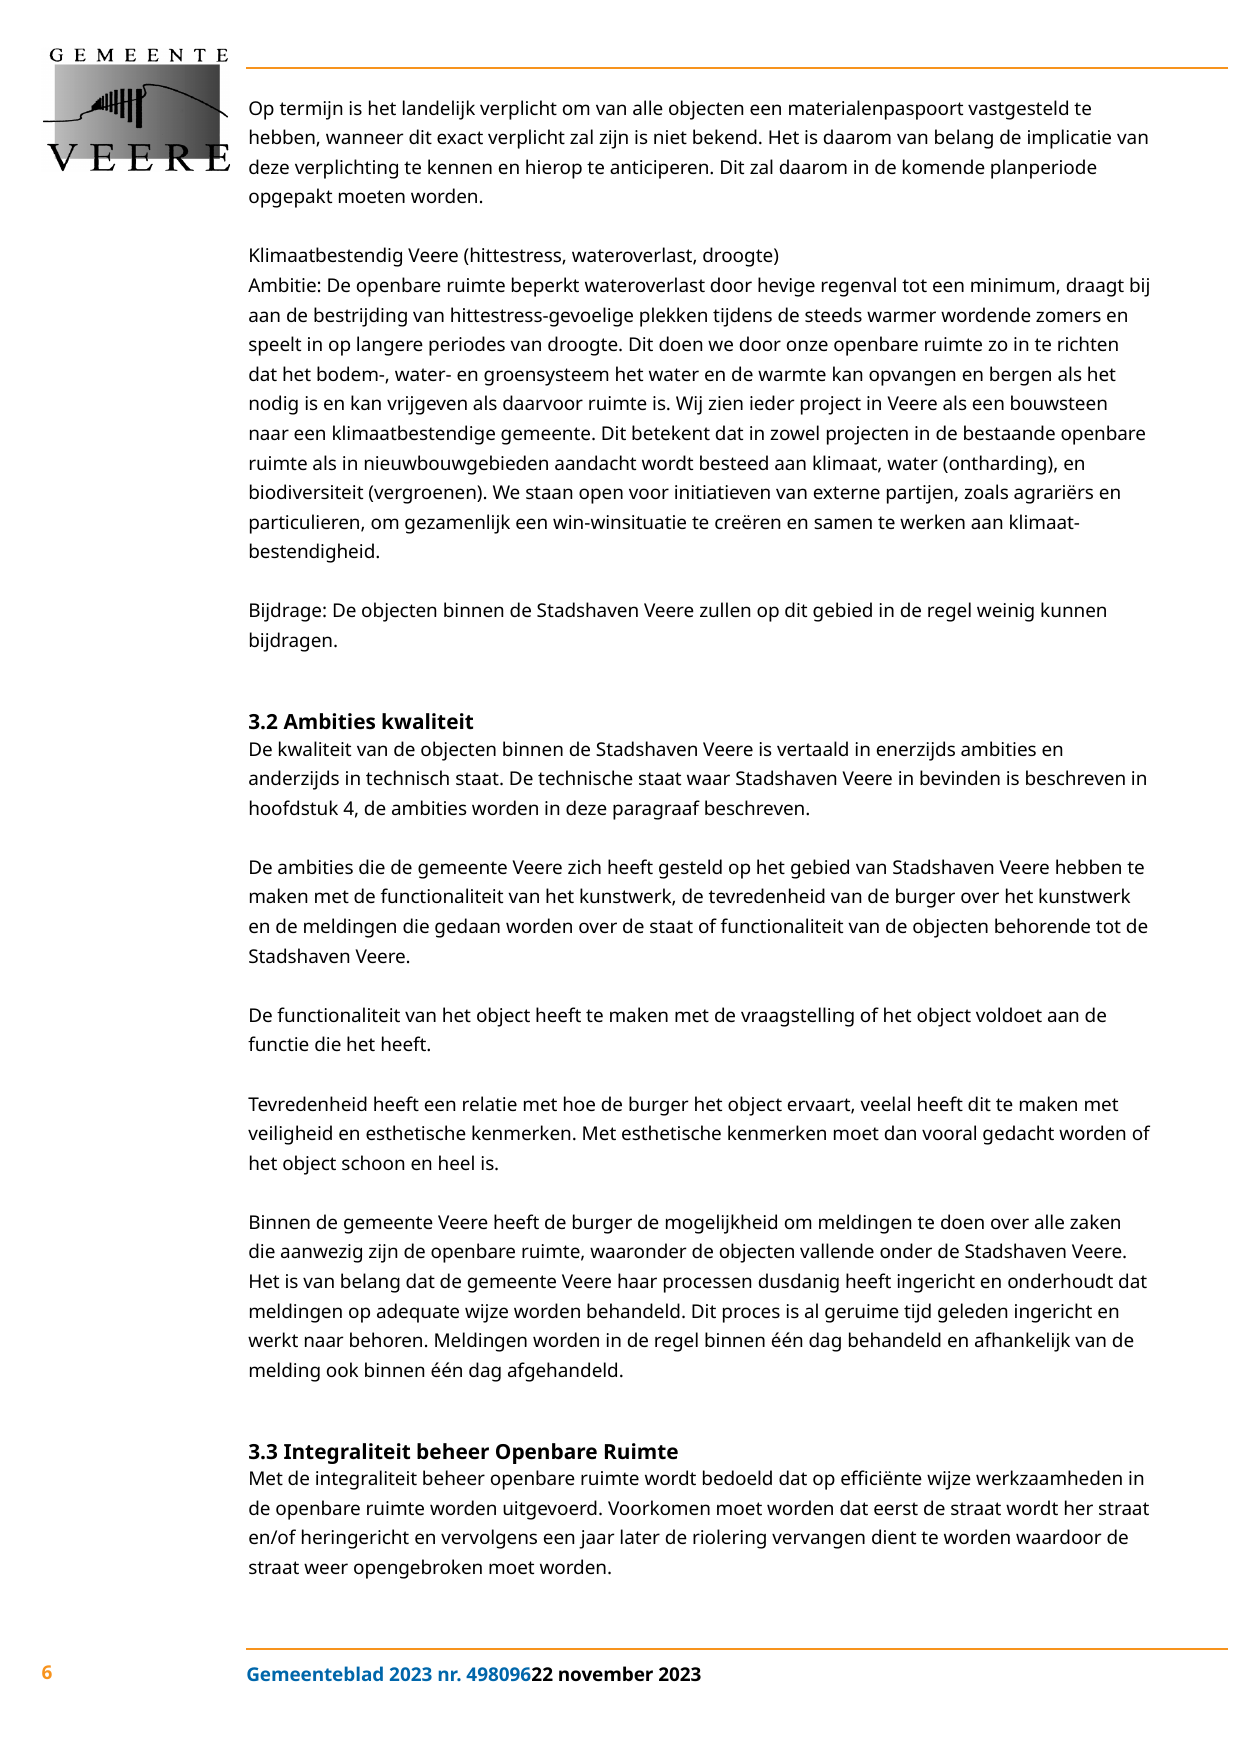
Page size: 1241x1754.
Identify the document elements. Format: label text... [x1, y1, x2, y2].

text Binnen de gemeente Veere heeft de burger de mogelijkheid om meldingen te doen over alle zaken die aanwezig zijn de openbare ruimte, waaronder de objecten vallende onder de Stadshaven Veere. Het is van belang dat de gemeente Veere haar processen dusdanig heeft ingericht en onderhoudt dat meldingen op adequate wijze worden behandeld. Dit proces is al geruime tijd geleden ingericht en werkt naar behoren. Meldingen worden in de regel binnen één dag behandeld en afhankelijk van de melding ook binnen één dag afgehandeld. [248, 1209, 1152, 1383]
text De functionaliteit van het object heeft te maken met de vraagstelling of het object voldoet aan de functie die het heeft. [248, 1002, 1152, 1057]
picture [41, 47, 231, 172]
text De ambities die de gemeente Veere zich heeft gesteld op het gebied van Stadshaven Veere hebben te maken met de functionaliteit van het kunstwerk, de tevredenheid van de burger over het kunstwerk en de meldingen die gedaan worden over de staat of functionaliteit van de objecten behorende tot de Stadshaven Veere. [248, 854, 1152, 968]
text Klimaatbestendig Veere (hittestress, wateroverlast, droogte) [248, 243, 1152, 268]
text Ambitie: De openbare ruimte beperkt wateroverlast door hevige regenval tot een minimum, draagt bij aan de bestrijding van hittestress-gevoelige plekken tijdens de steeds warmer wordende zomers en speelt in op langere periodes van droogte. Dit doen we door onze openbare ruimte zo in te richten dat het bodem-, water- en groensysteem het water en de warmte kan opvangen en bergen als het nodig is en kan vrijgeven als daarvoor ruimte is. Wij zien ieder project in Veere als een bouwsteen naar een klimaatbestendige gemeente. Dit betekent dat in zowel projecten in de bestaande openbare ruimte als in nieuwbouwgebieden aandacht wordt besteed aan klimaat, water (ontharding), en biodiversiteit (vergroenen). We staan open voor initiatieven van externe partijen, zoals agrariërs en particulieren, om gezamenlijk een win-winsituatie te creëren en samen te werken aan klimaat- bestendigheid. [248, 272, 1152, 564]
text Tevredenheid heeft een relatie met hoe de burger het object ervaart, veelal heeft dit te maken met veiligheid en esthetische kenmerken. Met esthetische kenmerken moet dan vooral gedacht worden of het object schoon en heel is. [248, 1091, 1152, 1176]
text Op termijn is het landelijk verplicht om van alle objecten een materialenpaspoort vastgesteld te hebben, wanneer dit exact verplicht zal zijn is niet bekend. Het is daarom van belang de implicatie van deze verplichting te kennen en hierop te anticiperen. Dit zal daarom in de komende planperiode opgepakt moeten worden. [248, 95, 1152, 209]
text De kwaliteit van de objecten binnen de Stadshaven Veere is vertaald in enerzijds ambities en anderzijds in technisch staat. De technische staat waar Stadshaven Veere in bevinden is beschreven in hoofdstuk 4, de ambities worden in deze paragraaf beschreven. [248, 736, 1152, 821]
text 3.2 Ambities kwaliteit [248, 707, 1152, 736]
text 3.3 Integraliteit beheer Openbare Ruimte [248, 1437, 1152, 1465]
text Bijdrage: De objecten binnen de Stadshaven Veere zullen op dit gebied in de regel weinig kunnen bijdragen. [248, 598, 1152, 653]
text Met de integraliteit beheer openbare ruimte wordt bedoeld dat op efficiënte wijze werkzaamheden in de openbare ruimte worden uitgevoerd. Voorkomen moet worden dat eerst de straat wordt her straat en/of heringericht en vervolgens een jaar later de riolering vervangen dient te worden waardoor de straat weer opengebroken moet worden. [248, 1465, 1152, 1580]
